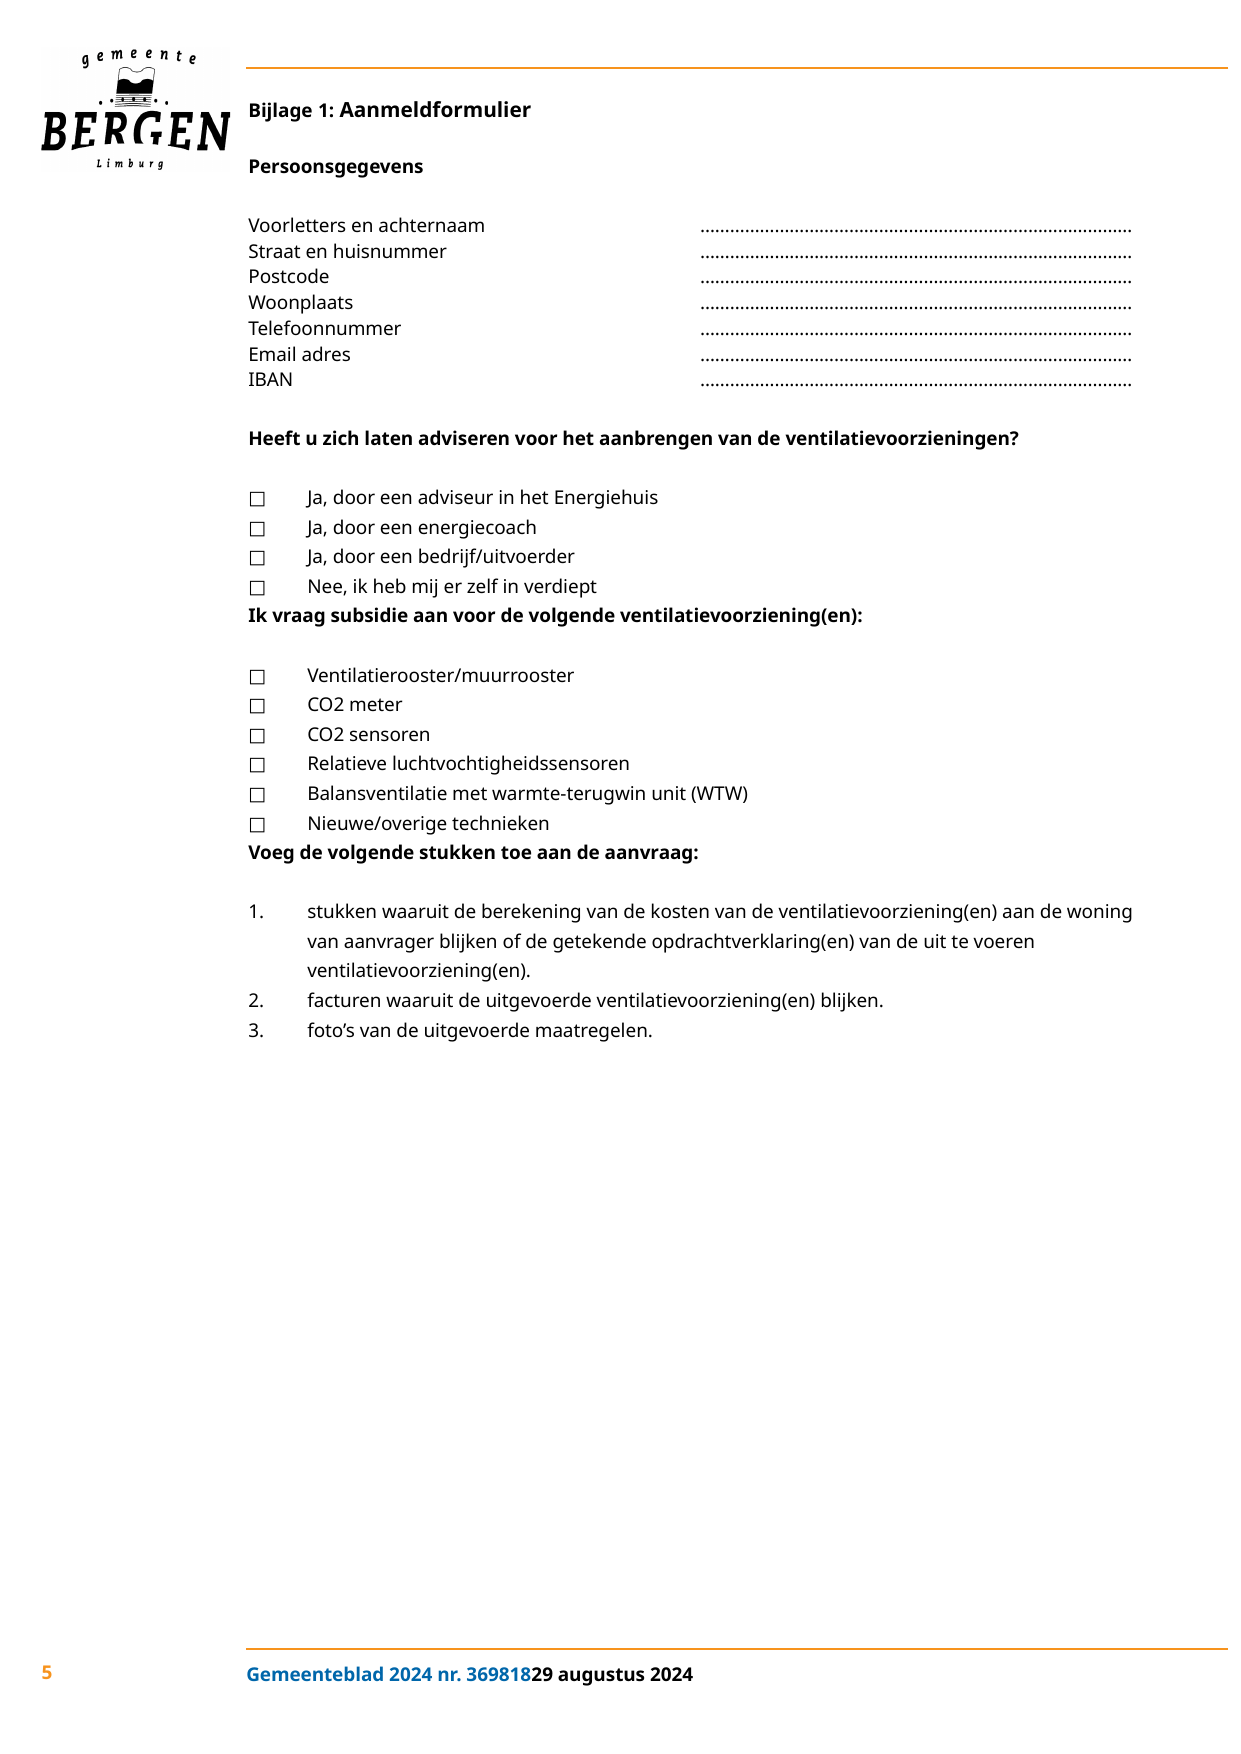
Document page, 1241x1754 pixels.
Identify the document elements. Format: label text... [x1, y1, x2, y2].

table_cell …………………………………………………………………………… [700, 289, 1152, 315]
text Persoonsgegevens [248, 153, 1152, 179]
table_cell …………………………………………………………………………… [700, 238, 1152, 264]
table_cell Telefoonnummer [248, 315, 700, 341]
list Ja, door een bedrijf/uitvoerder [248, 543, 1152, 569]
list Balansventilatie met warmte-terugwin unit (WTW) [248, 780, 1152, 806]
list CO2 sensoren [248, 721, 1152, 747]
table_cell Woonplaats [248, 289, 700, 315]
table_header Voorletters en achternaam [248, 212, 700, 238]
text Bijlage 1: Aanmeldformulier [248, 95, 1152, 123]
list stukken waaruit de berekening van de kosten van de ventilatievoorziening(en) aan de woning van aanvrager blijken of de getekende opdrachtverklaring(en) van de uit te voeren ventilatievoorziening(en). [248, 898, 1152, 983]
text Heeft u zich laten adviseren voor het aanbrengen van de ventilatievoorzieningen? [248, 425, 1152, 451]
picture [41, 47, 231, 172]
list Ventilatierooster/muurrooster [248, 662, 1152, 687]
list Ja, door een adviseur in het Energiehuis [248, 484, 1152, 510]
table_header …………………………………………………………………………… [700, 212, 1152, 238]
text Ik vraag subsidie aan voor de volgende ventilatievoorziening(en): [248, 603, 1152, 628]
list Nieuwe/overige technieken [248, 810, 1152, 835]
table_cell Postcode [248, 264, 700, 289]
list facturen waaruit de uitgevoerde ventilatievoorziening(en) blijken. [248, 987, 1152, 1013]
table_cell …………………………………………………………………………… [700, 367, 1152, 392]
table_cell …………………………………………………………………………… [700, 264, 1152, 289]
table_cell Straat en huisnummer [248, 238, 700, 264]
table_cell …………………………………………………………………………… [700, 341, 1152, 367]
list Relatieve luchtvochtigheidssensoren [248, 751, 1152, 776]
table_cell Email adres [248, 341, 700, 367]
text Voeg de volgende stukken toe aan de aanvraag: [248, 839, 1152, 865]
table_cell …………………………………………………………………………… [700, 315, 1152, 341]
list foto’s van de uitgevoerde maatregelen. [248, 1017, 1152, 1042]
list Nee, ik heb mij er zelf in verdiept [248, 573, 1152, 599]
table_cell IBAN [248, 367, 700, 392]
list Ja, door een energiecoach [248, 514, 1152, 539]
list CO2 meter [248, 691, 1152, 717]
